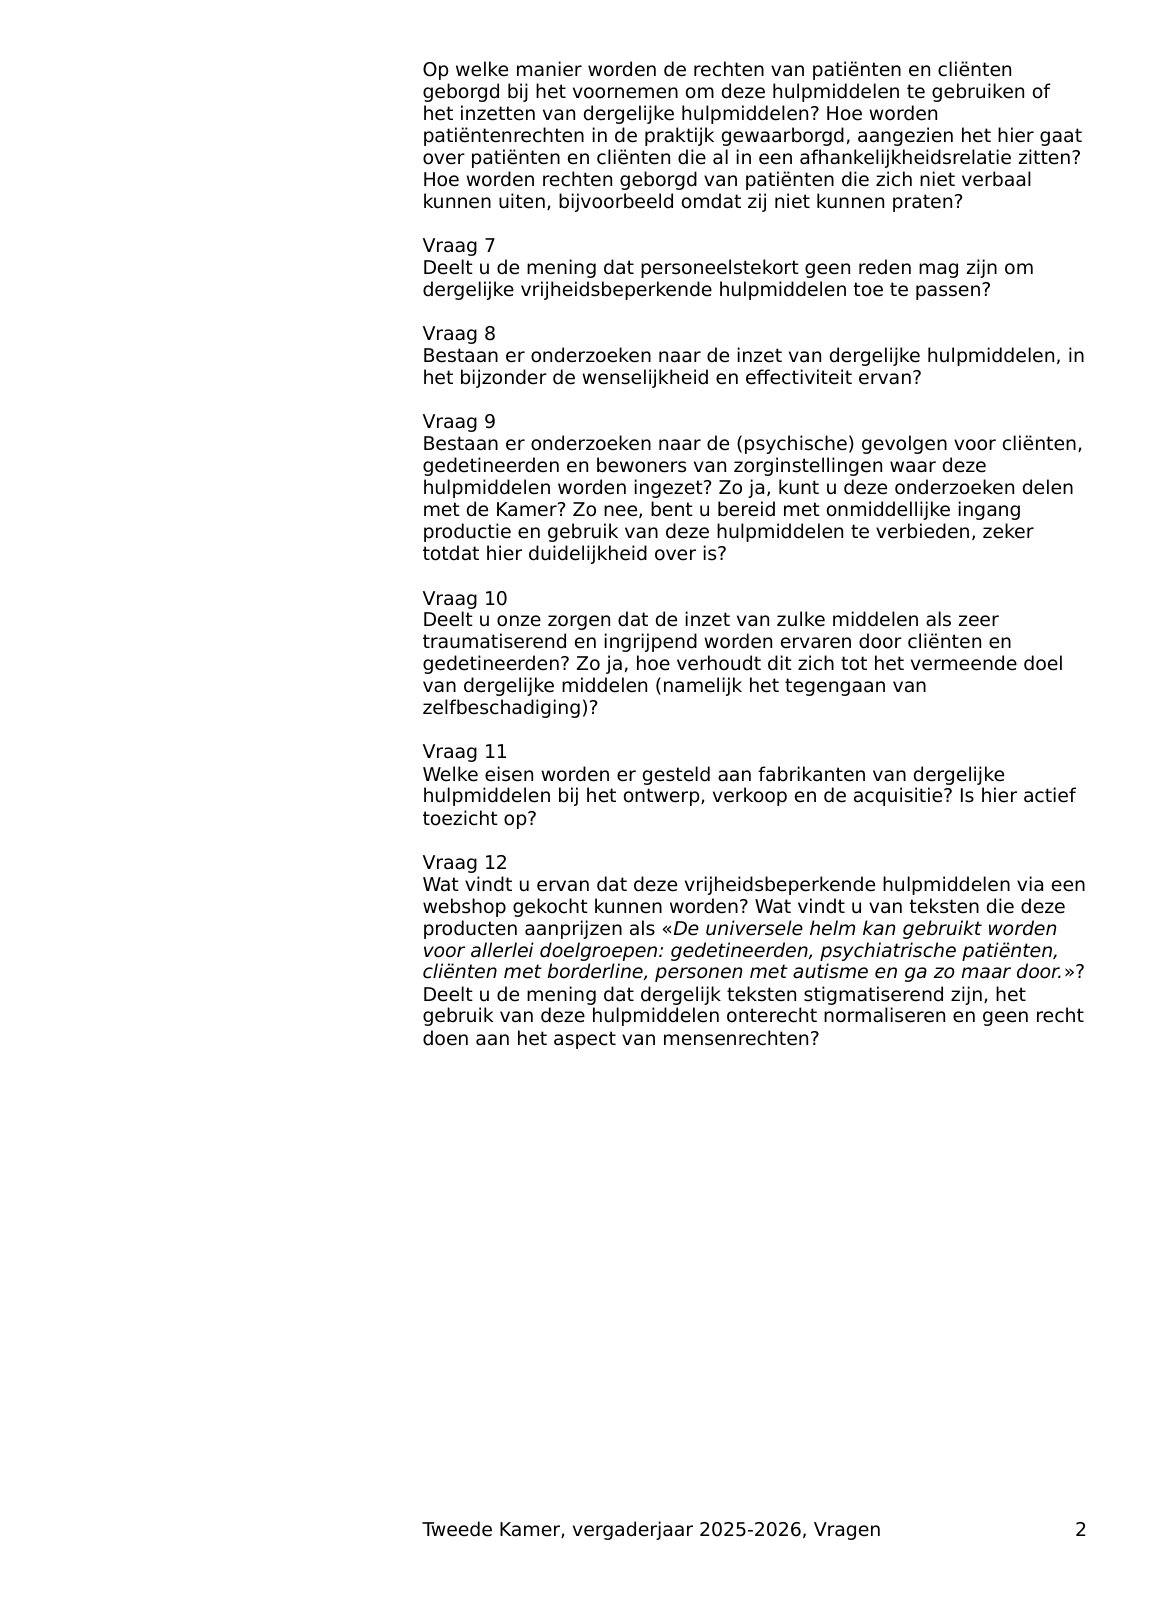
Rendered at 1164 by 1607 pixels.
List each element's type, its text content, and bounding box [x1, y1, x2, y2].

text Op welke manier worden de rechten van patiënten en cliënten geborgd bij het voornemen om deze hulpmiddelen te gebruiken of het inzetten van dergelijke hulpmiddelen? Hoe worden patiëntenrechten in de praktijk gewaarborgd, aangezien het hier gaat over patiënten en cliënten die al in een afhankelijkheidsrelatie zitten? Hoe worden rechten geborgd van patiënten die zich niet verbaal kunnen uiten, bijvoorbeeld omdat zij niet kunnen praten? [422, 59, 1087, 213]
text Vraag 10 [422, 587, 1087, 609]
text Welke eisen worden er gesteld aan fabrikanten van dergelijke hulpmiddelen bij het ontwerp, verkoop en de acquisitie? Is hier actief toezicht op? [422, 763, 1087, 829]
text Deelt u onze zorgen dat de inzet van zulke middelen als zeer traumatiserend en ingrijpend worden ervaren door cliënten en gedetineerden? Zo ja, hoe verhoudt dit zich tot het vermeende doel van dergelijke middelen (namelijk het tegengaan van zelfbeschadiging)? [422, 609, 1087, 719]
text Vraag 11 [422, 741, 1087, 763]
text Vraag 7 [422, 235, 1087, 257]
text Wat vindt u ervan dat deze vrijheidsbeperkende hulpmiddelen via een webshop gekocht kunnen worden? Wat vindt u van teksten die deze producten aanprijzen als «De universele helm kan gebruikt worden voor allerlei doelgroepen: gedetineerden, psychiatrische patiënten, cliënten met borderline, personen met autisme en ga zo maar door.»? Deelt u de mening dat dergelijk teksten stigmatiserend zijn, het gebruik van deze hulpmiddelen onterecht normaliseren en geen recht doen aan het aspect van mensenrechten? [422, 873, 1087, 1049]
text Deelt u de mening dat personeelstekort geen reden mag zijn om dergelijke vrijheidsbeperkende hulpmiddelen toe te passen? [422, 257, 1087, 301]
text Vraag 12 [422, 852, 1087, 873]
text Vraag 9 [422, 411, 1087, 433]
text Bestaan er onderzoeken naar de (psychische) gevolgen voor cliënten, gedetineerden en bewoners van zorginstellingen waar deze hulpmiddelen worden ingezet? Zo ja, kunt u deze onderzoeken delen met de Kamer? Zo nee, bent u bereid met onmiddellijke ingang productie en gebruik van deze hulpmiddelen te verbieden, zeker totdat hier duidelijkheid over is? [422, 433, 1087, 565]
text Bestaan er onderzoeken naar de inzet van dergelijke hulpmiddelen, in het bijzonder de wenselijkheid en effectiviteit ervan? [422, 345, 1087, 389]
text Vraag 8 [422, 323, 1087, 345]
